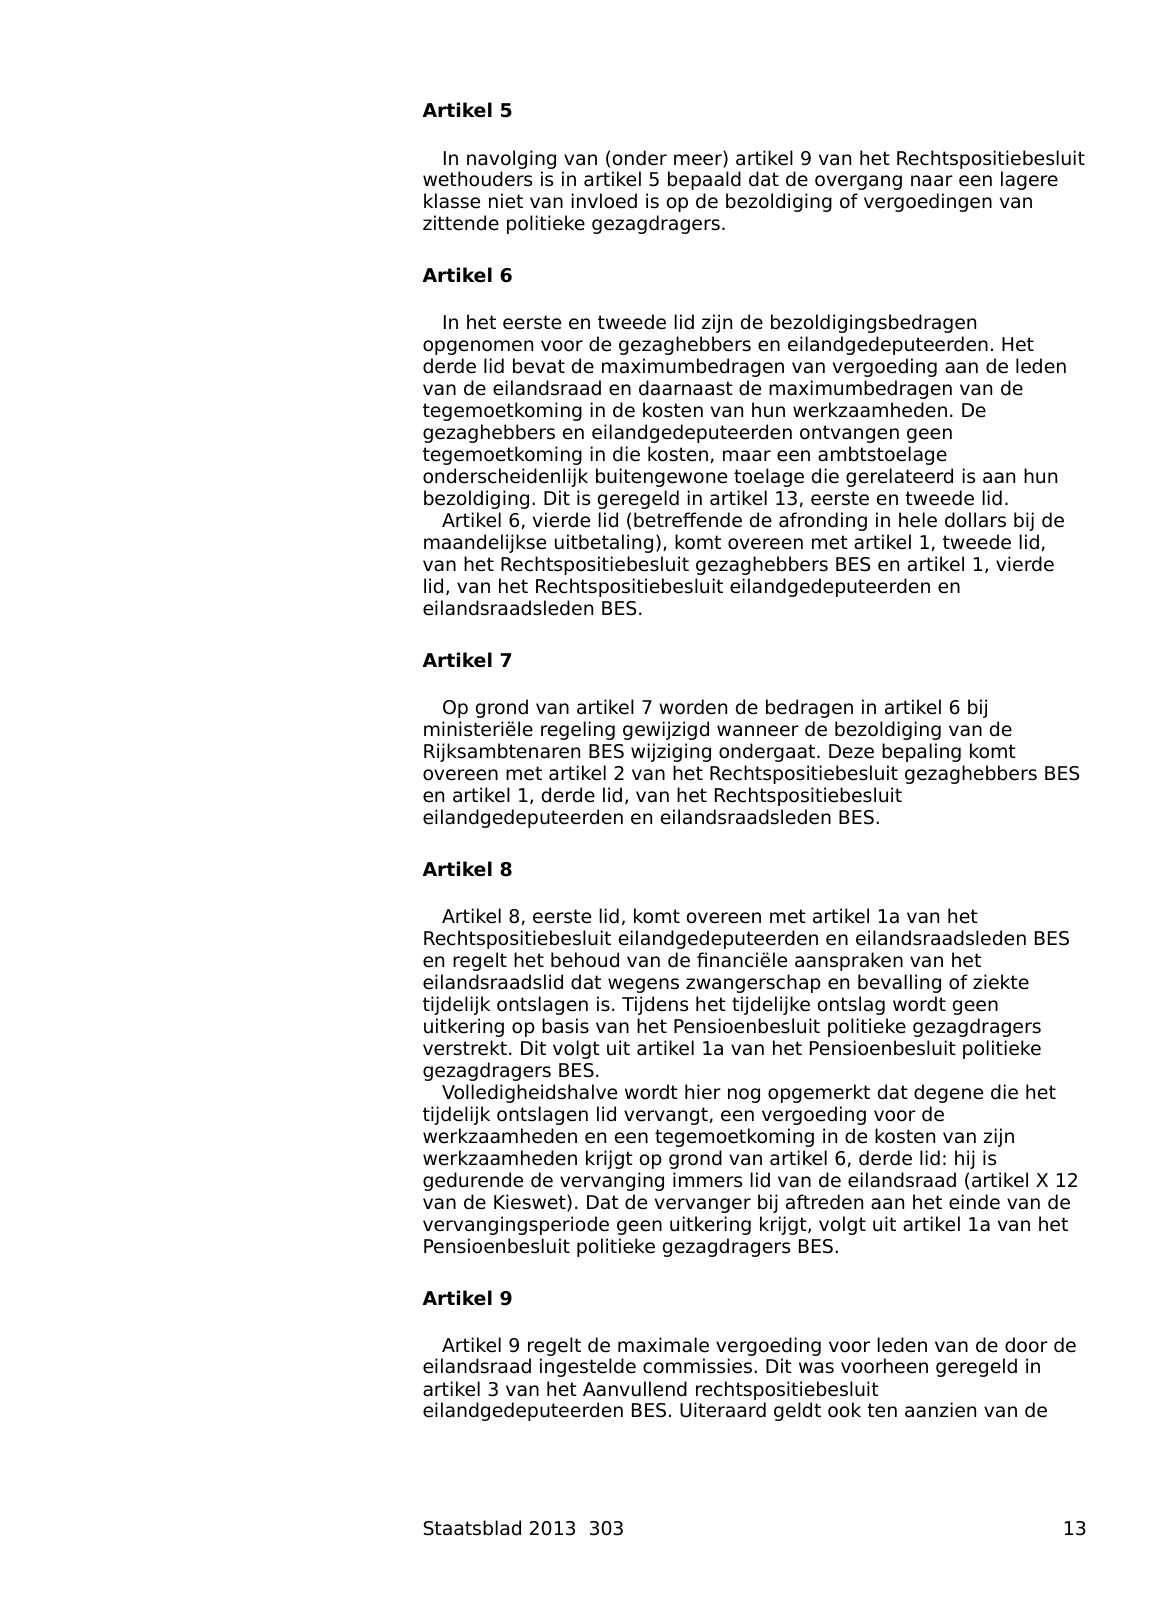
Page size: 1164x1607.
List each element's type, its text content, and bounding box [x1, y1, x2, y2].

text Artikel 6, vierde lid (betreffende de afronding in hele dollars bij de maandelijkse uitbetaling), komt overeen met artikel 1, tweede lid, van het Rechtspositiebesluit gezaghebbers BES en artikel 1, vierde lid, van het Rechtspositiebesluit eilandgedeputeerden en eilandsraadsleden BES. [422, 510, 1087, 620]
text Op grond van artikel 7 worden de bedragen in artikel 6 bij ministeriële regeling gewijzigd wanneer de bezoldiging van de Rijksambtenaren BES wijziging ondergaat. Deze bepaling komt overeen met artikel 2 van het Rechtspositiebesluit gezaghebbers BES en artikel 1, derde lid, van het Rechtspositiebesluit eilandgedeputeerden en eilandsraadsleden BES. [422, 697, 1087, 829]
subtitle Artikel 9 [422, 1287, 1087, 1309]
text Volledigheidshalve wordt hier nog opgemerkt dat degene die het tijdelijk ontslagen lid vervangt, een vergoeding voor de werkzaamheden en een tegemoetkoming in de kosten van zijn werkzaamheden krijgt op grond van artikel 6, derde lid: hij is gedurende de vervanging immers lid van de eilandsraad (artikel X 12 van de Kieswet). Dat de vervanger bij aftreden aan het einde van de vervangingsperiode geen uitkering krijgt, volgt uit artikel 1a van het Pensioenbesluit politieke gezagdragers BES. [422, 1082, 1087, 1257]
text In het eerste en tweede lid zijn de bezoldigingsbedragen opgenomen voor de gezaghebbers en eilandgedeputeerden. Het derde lid bevat de maximumbedragen van vergoeding aan de leden van de eilandsraad en daarnaast de maximumbedragen van de tegemoetkoming in de kosten van hun werkzaamheden. De gezaghebbers en eilandgedeputeerden ontvangen geen tegemoetkoming in die kosten, maar een ambtstoelage onderscheidenlijk buitengewone toelage die gerelateerd is aan hun bezoldiging. Dit is geregeld in artikel 13, eerste en tweede lid. [422, 312, 1087, 510]
subtitle Artikel 8 [422, 859, 1087, 881]
subtitle Artikel 7 [422, 650, 1087, 672]
text Artikel 8, eerste lid, komt overeen met artikel 1a van het Rechtspositiebesluit eilandgedeputeerden en eilandsraadsleden BES en regelt het behoud van de financiële aanspraken van het eilandsraadslid dat wegens zwangerschap en bevalling of ziekte tijdelijk ontslagen is. Tijdens het tijdelijke ontslag wordt geen uitkering op basis van het Pensioenbesluit politieke gezagdragers verstrekt. Dit volgt uit artikel 1a van het Pensioenbesluit politieke gezagdragers BES. [422, 906, 1087, 1082]
text Artikel 9 regelt de maximale vergoeding voor leden van de door de eilandsraad ingestelde commissies. Dit was voorheen geregeld in artikel 3 van het Aanvullend rechtspositiebesluit eilandgedeputeerden BES. Uiteraard geldt ook ten aanzien van de [422, 1334, 1087, 1422]
subtitle Artikel 6 [422, 265, 1087, 287]
text In navolging van (onder meer) artikel 9 van het Rechtspositiebesluit wethouders is in artikel 5 bepaald dat de overgang naar een lagere klasse niet van invloed is op de bezoldiging of vergoedingen van zittende politieke gezagdragers. [422, 147, 1087, 235]
subtitle Artikel 5 [422, 100, 1087, 122]
